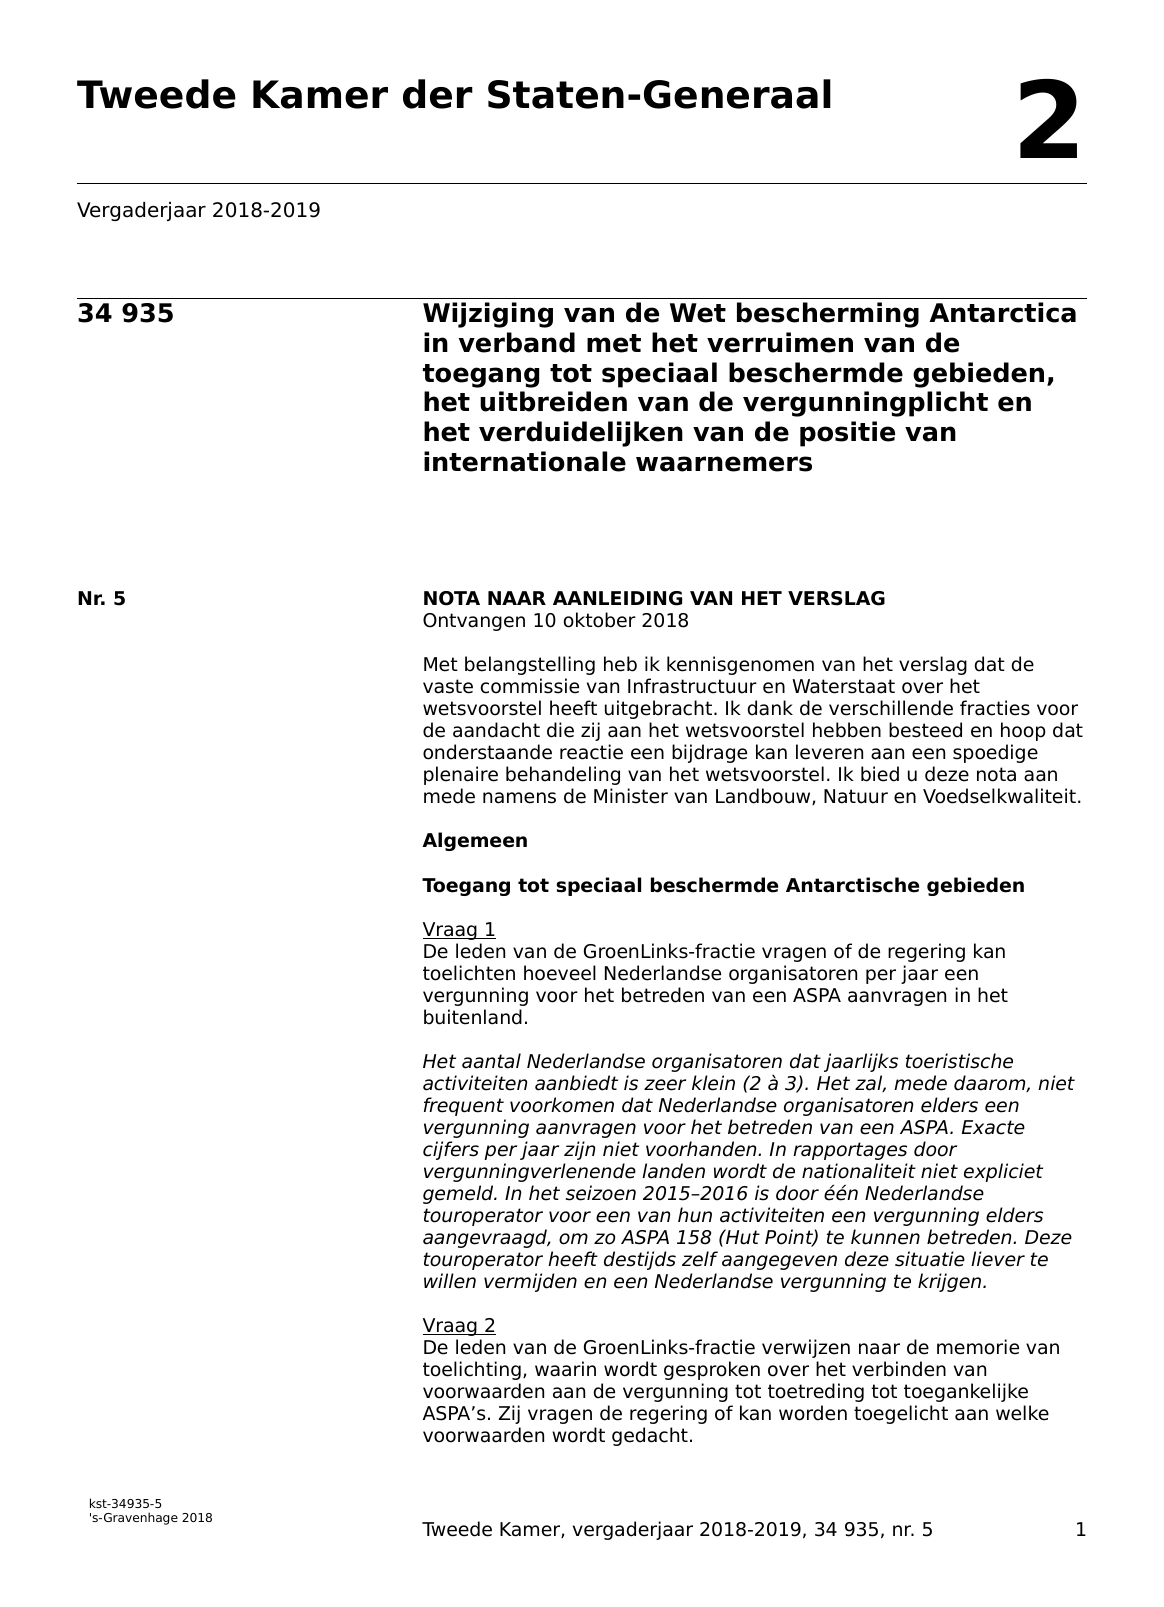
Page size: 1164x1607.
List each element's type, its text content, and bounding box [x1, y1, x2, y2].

text Het aantal Nederlandse organisatoren dat jaarlijks toeristische activiteiten aanbiedt is zeer klein (2 à 3). Het zal, mede daarom, niet frequent voorkomen dat Nederlandse organisatoren elders een vergunning aanvragen voor het betreden van een ASPA. Exacte cijfers per jaar zijn niet voorhanden. In rapportages door vergunningverlenende landen wordt de nationaliteit niet expliciet gemeld. In het seizoen 2015–2016 is door één Nederlandse touroperator voor een van hun activiteiten een vergunning elders aangevraagd, om zo ASPA 158 (Hut Point) te kunnen betreden. Deze touroperator heeft destijds zelf aangegeven deze situatie liever te willen vermijden en een Nederlandse vergunning te krijgen. [422, 1051, 1087, 1292]
text De leden van de GroenLinks-fractie vragen of de regering kan toelichten hoeveel Nederlandse organisatoren per jaar een vergunning voor het betreden van een ASPA aanvragen in het buitenland. [422, 941, 1087, 1028]
text Vraag 1 [422, 919, 1087, 941]
text kst-34935-5 [88, 1497, 323, 1511]
text Ontvangen 10 oktober 2018 [422, 610, 1087, 632]
table_header Tweede Kamer der Staten-Generaal [77, 59, 886, 183]
table_header 2 [886, 59, 1087, 183]
text Met belangstelling heb ik kennisgenomen van het verslag dat de vaste commissie van Infrastructuur en Waterstaat over het wetsvoorstel heeft uitgebracht. Ik dank de verschillende fracties voor de aandacht die zij aan het wetsvoorstel hebben besteed en hoop dat onderstaande reactie een bijdrage kan leveren aan een spoedige plenaire behandeling van het wetsvoorstel. Ik bied u deze nota aan mede namens de Minister van Landbouw, Natuur en Voedselkwaliteit. [422, 654, 1087, 808]
subtitle Toegang tot speciaal beschermde Antarctische gebieden [422, 874, 1087, 896]
text De leden van de GroenLinks-fractie verwijzen naar de memorie van toelichting, waarin wordt gesproken over het verbinden van voorwaarden aan de vergunning tot toetreding tot toegankelijke ASPA’s. Zij vragen de regering of kan worden toegelicht aan welke voorwaarden wordt gedacht. [422, 1337, 1087, 1447]
table_cell Vergaderjaar 2018-2019 [77, 184, 1087, 298]
text 's-Gravenhage 2018 [88, 1511, 323, 1525]
text Vraag 2 [422, 1315, 1087, 1337]
subtitle Algemeen [422, 830, 1087, 852]
subtitle Nr. 5 NOTA NAAR AANLEIDING VAN HET VERSLAG [77, 588, 1087, 610]
subtitle 34 935 Wijziging van de Wet bescherming Antarctica in verband met het verruimen van de toegang tot speciaal beschermde gebieden, het uitbreiden van de vergunningplicht en het verduidelijken van de positie van internationale waarnemers [77, 299, 1087, 477]
